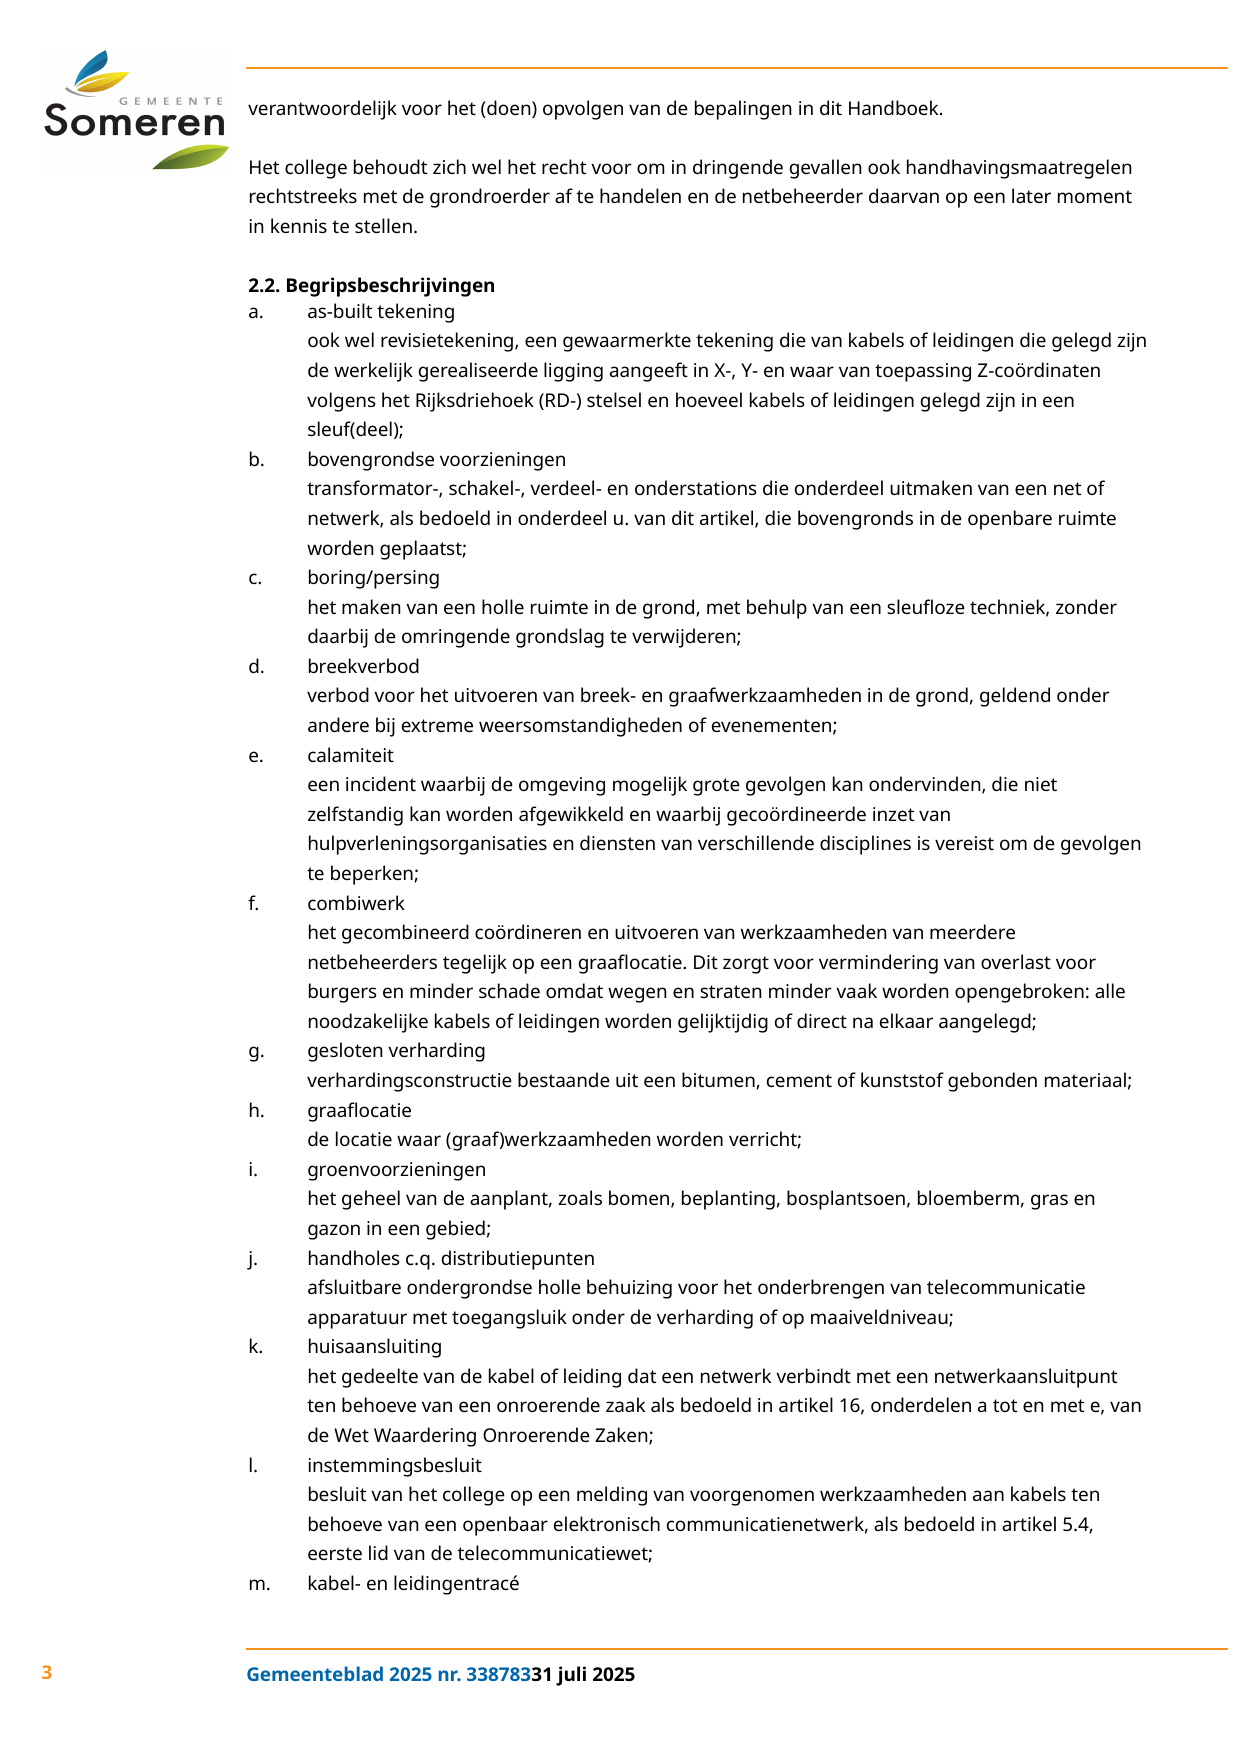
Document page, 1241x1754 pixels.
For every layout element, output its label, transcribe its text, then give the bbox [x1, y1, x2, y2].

list huisaansluiting [248, 1333, 1152, 1359]
list afsluitbare ondergrondse holle behuizing voor het onderbrengen van telecommunicatie apparatuur met toegangsluik onder de verharding of op maaiveldniveau; [248, 1274, 1152, 1329]
list het gecombineerd coördineren en uitvoeren van werkzaamheden van meerdere netbeheerders tegelijk op een graaflocatie. Dit zorgt voor vermindering van overlast voor burgers en minder schade omdat wegen en straten minder vaak worden opengebroken: alle noodzakelijke kabels of leidingen worden gelijktijdig of direct na elkaar aangelegd; [248, 919, 1152, 1034]
list ook wel revisietekening, een gewaarmerkte tekening die van kabels of leidingen die gelegd zijn de werkelijk gerealiseerde ligging aangeeft in X-, Y- en waar van toepassing Z-coördinaten volgens het Rijksdriehoek (RD-) stelsel en hoeveel kabels of leidingen gelegd zijn in een sleuf(deel); [248, 328, 1152, 442]
list calamiteit [248, 742, 1152, 767]
text 2.2. Begripsbeschrijvingen [248, 272, 1152, 298]
list kabel- en leidingentracé [248, 1570, 1152, 1596]
list handholes c.q. distributiepunten [248, 1245, 1152, 1270]
list combiwerk [248, 890, 1152, 915]
list gesloten verharding [248, 1038, 1152, 1063]
list graaflocatie [248, 1097, 1152, 1122]
text verantwoordelijk voor het (doen) opvolgen van de bepalingen in dit Handboek. [248, 95, 1152, 121]
list een incident waarbij de omgeving mogelijk grote gevolgen kan ondervinden, die niet zelfstandig kan worden afgewikkeld en waarbij gecoördineerde inzet van hulpverleningsorganisaties en diensten van verschillende disciplines is vereist om de gevolgen te beperken; [248, 771, 1152, 886]
list verhardingsconstructie bestaande uit een bitumen, cement of kunststof gebonden materiaal; [248, 1067, 1152, 1093]
list de locatie waar (graaf)werkzaamheden worden verricht; [248, 1126, 1152, 1152]
list het geheel van de aanplant, zoals bomen, beplanting, bosplantsoen, bloemberm, gras en gazon in een gebied; [248, 1186, 1152, 1241]
list transformator-, schakel-, verdeel- en onderstations die onderdeel uitmaken van een net of netwerk, als bedoeld in onderdeel u. van dit artikel, die bovengronds in de openbare ruimte worden geplaatst; [248, 476, 1152, 560]
list het maken van een holle ruimte in de grond, met behulp van een sleufloze techniek, zonder daarbij de omringende grondslag te verwijderen; [248, 594, 1152, 649]
list boring/persing [248, 564, 1152, 590]
list besluit van het college op een melding van voorgenomen werkzaamheden aan kabels ten behoeve van een openbaar elektronisch communicatienetwerk, als bedoeld in artikel 5.4, eerste lid van de telecommunicatiewet; [248, 1481, 1152, 1566]
text Het college behoudt zich wel het recht voor om in dringende gevallen ook handhavingsmaatregelen rechtstreeks met de grondroerder af te handelen en de netbeheerder daarvan op een later moment in kennis te stellen. [248, 154, 1152, 239]
list het gedeelte van de kabel of leiding dat een netwerk verbindt met een netwerkaansluitpunt ten behoeve van een onroerende zaak als bedoeld in artikel 16, onderdelen a tot en met e, van de Wet Waardering Onroerende Zaken; [248, 1363, 1152, 1448]
list verbod voor het uitvoeren van breek- en graafwerkzaamheden in de grond, geldend onder andere bij extreme weersomstandigheden of evenementen; [248, 683, 1152, 738]
list breekverbod [248, 653, 1152, 679]
picture [41, 47, 231, 172]
list groenvoorzieningen [248, 1156, 1152, 1182]
list bovengrondse voorzieningen [248, 446, 1152, 472]
list as-built tekening [248, 298, 1152, 324]
list instemmingsbesluit [248, 1452, 1152, 1477]
